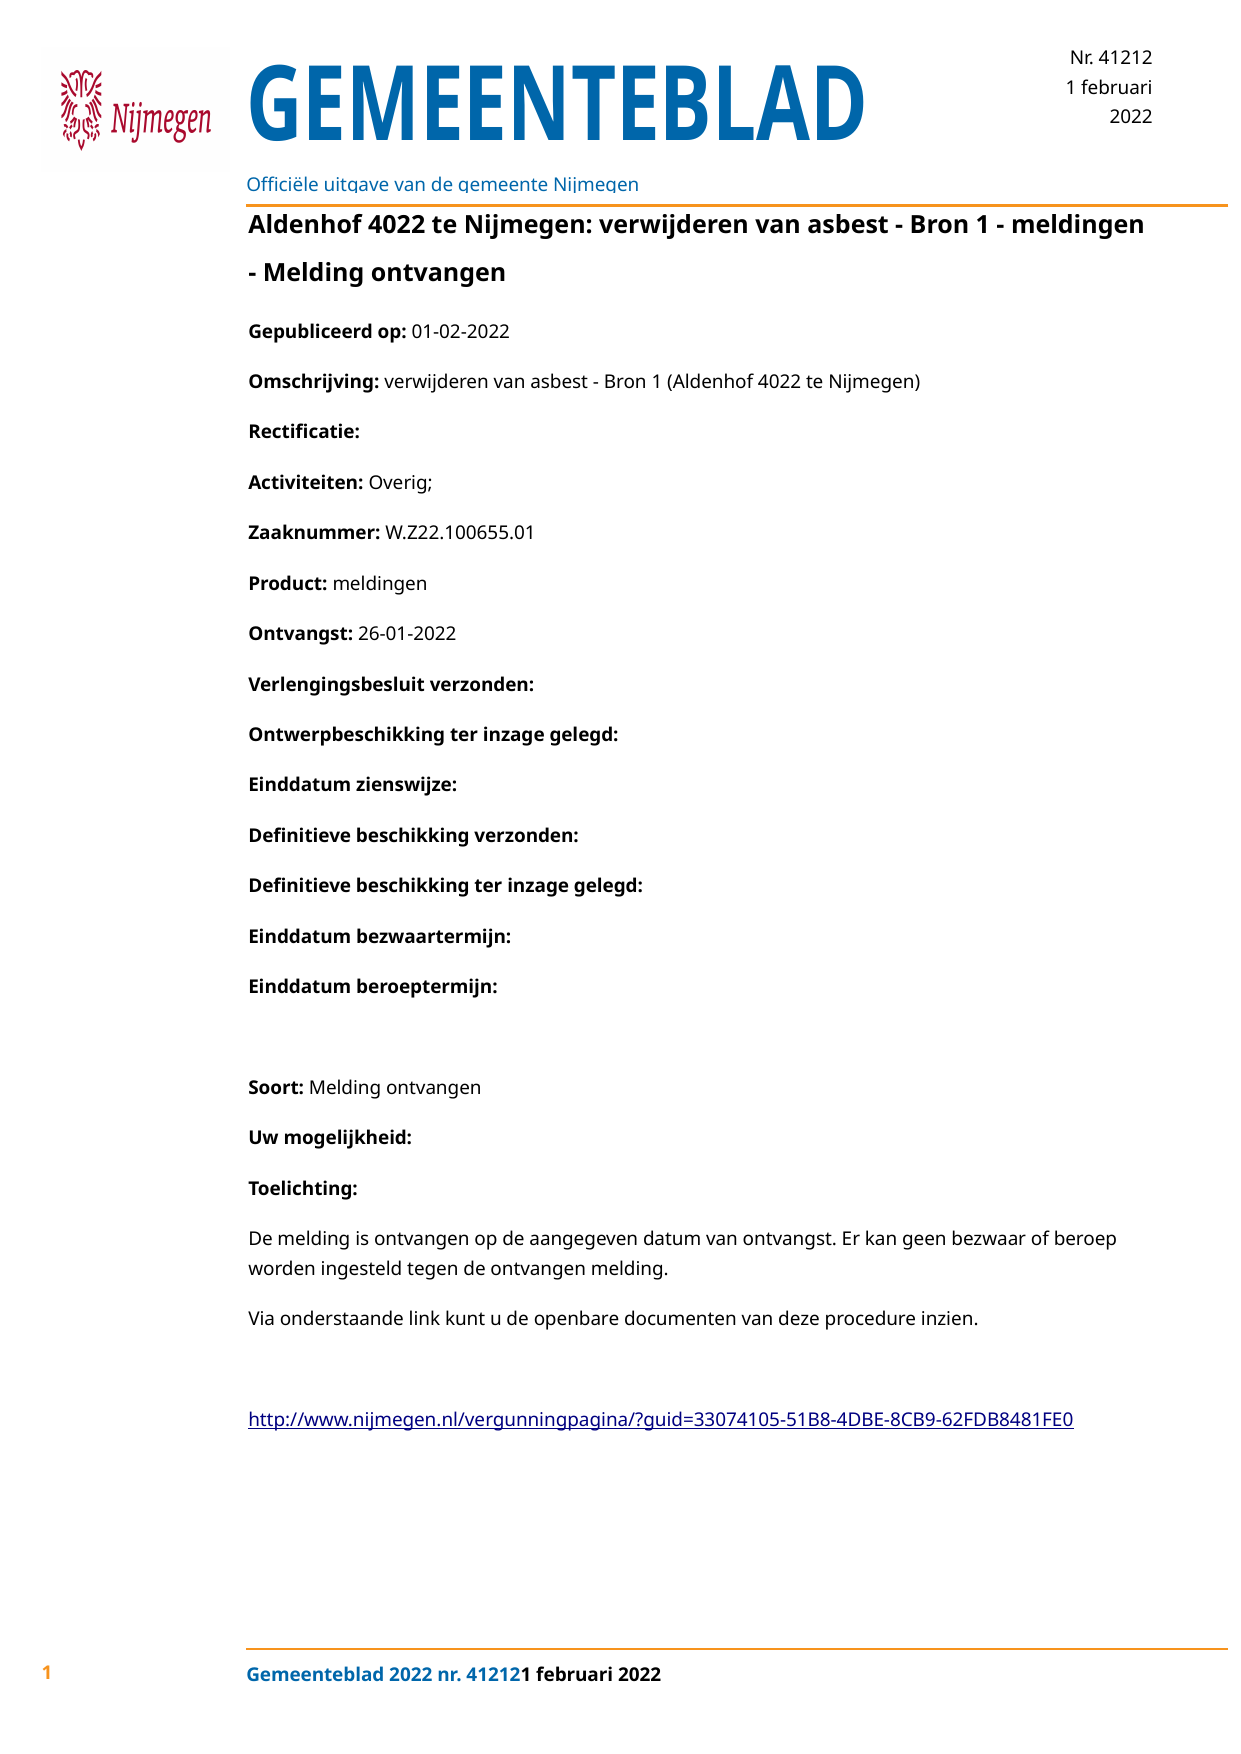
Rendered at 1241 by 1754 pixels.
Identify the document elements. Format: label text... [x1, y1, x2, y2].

text Verlengingsbesluit verzonden: [248, 671, 1152, 697]
text Einddatum beroeptermijn: [248, 973, 1152, 999]
text http://www.nijmegen.nl/vergunningpagina/?guid=33074105-51B8-4DBE-8CB9-62FDB8481FE0 [248, 1406, 1152, 1432]
text Einddatum zienswijze: [248, 772, 1152, 797]
picture [41, 47, 231, 172]
text Gepubliceerd op: 01-02-2022 [248, 318, 1152, 344]
text Via onderstaande link kunt u de openbare documenten van deze procedure inzien. [248, 1305, 1152, 1331]
text Aldenhof 4022 te Nijmegen: verwijderen van asbest - Bron 1 - meldingen - Melding ontvangen [248, 207, 1152, 288]
text Uw mogelijkheid: [248, 1124, 1152, 1150]
text Toelichting: [248, 1175, 1152, 1201]
text Omschrijving: verwijderen van asbest - Bron 1 (Aldenhof 4022 te Nijmegen) [248, 368, 1152, 394]
text Definitieve beschikking verzonden: [248, 822, 1152, 848]
text Activiteiten: Overig; [248, 469, 1152, 495]
text De melding is ontvangen op de aangegeven datum van ontvangst. Er kan geen bezwaar of beroep worden ingesteld tegen de ontvangen melding. [248, 1225, 1152, 1281]
text Ontwerpbeschikking ter inzage gelegd: [248, 721, 1152, 747]
text Definitieve beschikking ter inzage gelegd: [248, 872, 1152, 898]
text Ontvangst: 26-01-2022 [248, 620, 1152, 646]
text Einddatum bezwaartermijn: [248, 923, 1152, 949]
text Zaaknummer: W.Z22.100655.01 [248, 519, 1152, 545]
text Soort: Melding ontvangen [248, 1074, 1152, 1100]
text Rectificatie: [248, 419, 1152, 444]
text Product: meldingen [248, 570, 1152, 596]
